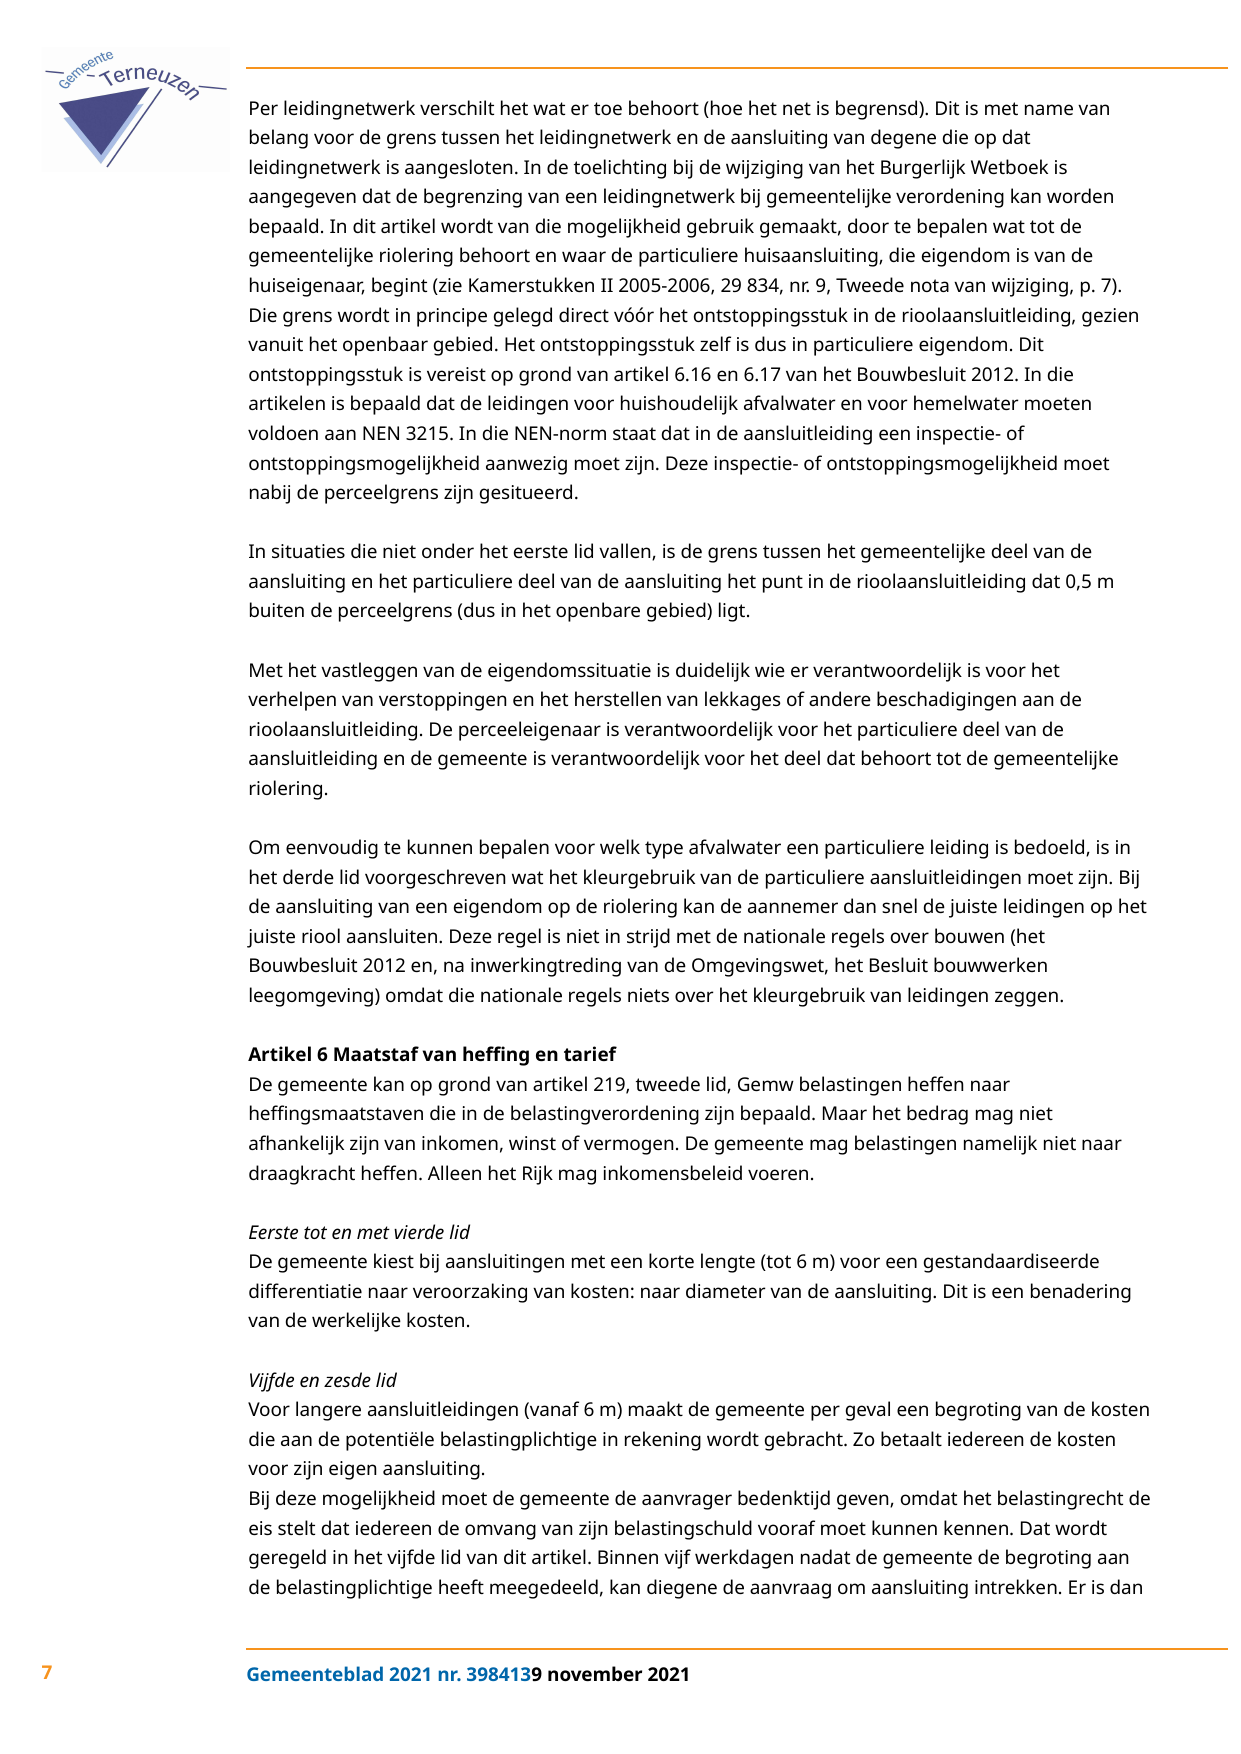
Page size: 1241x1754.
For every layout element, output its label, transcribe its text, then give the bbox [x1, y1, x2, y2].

text Artikel 6 Maatstaf van heffing en tarief [248, 1041, 1152, 1067]
text Met het vastleggen van de eigendomssituatie is duidelijk wie er verantwoordelijk is voor het verhelpen van verstoppingen en het herstellen van lekkages of andere beschadigingen aan de rioolaansluitleiding. De perceeleigenaar is verantwoordelijk voor het particuliere deel van de aansluitleiding en de gemeente is verantwoordelijk voor het deel dat behoort tot de gemeentelijke riolering. [248, 657, 1152, 801]
text Eerste tot en met vierde lid [248, 1219, 1152, 1245]
picture [41, 47, 231, 172]
text De gemeente kiest bij aansluitingen met een korte lengte (tot 6 m) voor een gestandaardiseerde differentiatie naar veroorzaking van kosten: naar diameter van de aansluiting. Dit is een benadering van de werkelijke kosten. [248, 1248, 1152, 1333]
text Voor langere aansluitleidingen (vanaf 6 m) maakt de gemeente per geval een begroting van de kosten die aan de potentiële belastingplichtige in rekening wordt gebracht. Zo betaalt iedereen de kosten voor zijn eigen aansluiting. [248, 1396, 1152, 1481]
text De gemeente kan op grond van artikel 219, tweede lid, Gemw belastingen heffen naar heffingsmaatstaven die in de belastingverordening zijn bepaald. Maar het bedrag mag niet afhankelijk zijn van inkomen, winst of vermogen. De gemeente mag belastingen namelijk niet naar draagkracht heffen. Alleen het Rijk mag inkomensbeleid voeren. [248, 1071, 1152, 1186]
text Bij deze mogelijkheid moet de gemeente de aanvrager bedenktijd geven, omdat het belastingrecht de eis stelt dat iedereen de omvang van zijn belastingschuld vooraf moet kunnen kennen. Dat wordt geregeld in het vijfde lid van dit artikel. Binnen vijf werkdagen nadat de gemeente de begroting aan de belastingplichtige heeft meegedeeld, kan diegene de aanvraag om aansluiting intrekken. Er is dan [248, 1485, 1152, 1600]
text Vijfde en zesde lid [248, 1367, 1152, 1393]
text In situaties die niet onder het eerste lid vallen, is de grens tussen het gemeentelijke deel van de aansluiting en het particuliere deel van de aansluiting het punt in de rioolaansluitleiding dat 0,5 m buiten de perceelgrens (dus in het openbare gebied) ligt. [248, 538, 1152, 623]
text Per leidingnetwerk verschilt het wat er toe behoort (hoe het net is begrensd). Dit is met name van belang voor de grens tussen het leidingnetwerk en de aansluiting van degene die op dat leidingnetwerk is aangesloten. In de toelichting bij de wijziging van het Burgerlijk Wetboek is aangegeven dat de begrenzing van een leidingnetwerk bij gemeentelijke verordening kan worden bepaald. In dit artikel wordt van die mogelijkheid gebruik gemaakt, door te bepalen wat tot de gemeentelijke riolering behoort en waar de particuliere huisaansluiting, die eigendom is van de huiseigenaar, begint (zie Kamerstukken II 2005-2006, 29 834, nr. 9, Tweede nota van wijziging, p. 7). Die grens wordt in principe gelegd direct vóór het ontstoppingsstuk in de rioolaansluitleiding, gezien vanuit het openbaar gebied. Het ontstoppingsstuk zelf is dus in particuliere eigendom. Dit ontstoppingsstuk is vereist op grond van artikel 6.16 en 6.17 van het Bouwbesluit 2012. In die artikelen is bepaald dat de leidingen voor huishoudelijk afvalwater en voor hemelwater moeten voldoen aan NEN 3215. In die NEN-norm staat dat in de aansluitleiding een inspectie- of ontstoppingsmogelijkheid aanwezig moet zijn. Deze inspectie- of ontstoppingsmogelijkheid moet nabij de perceelgrens zijn gesitueerd. [248, 95, 1152, 505]
text Om eenvoudig te kunnen bepalen voor welk type afvalwater een particuliere leiding is bedoeld, is in het derde lid voorgeschreven wat het kleurgebruik van de particuliere aansluitleidingen moet zijn. Bij de aansluiting van een eigendom op de riolering kan de aannemer dan snel de juiste leidingen op het juiste riool aansluiten. Deze regel is niet in strijd met de nationale regels over bouwen (het Bouwbesluit 2012 en, na inwerkingtreding van de Omgevingswet, het Besluit bouwwerken leegomgeving) omdat die nationale regels niets over het kleurgebruik van leidingen zeggen. [248, 834, 1152, 1008]
